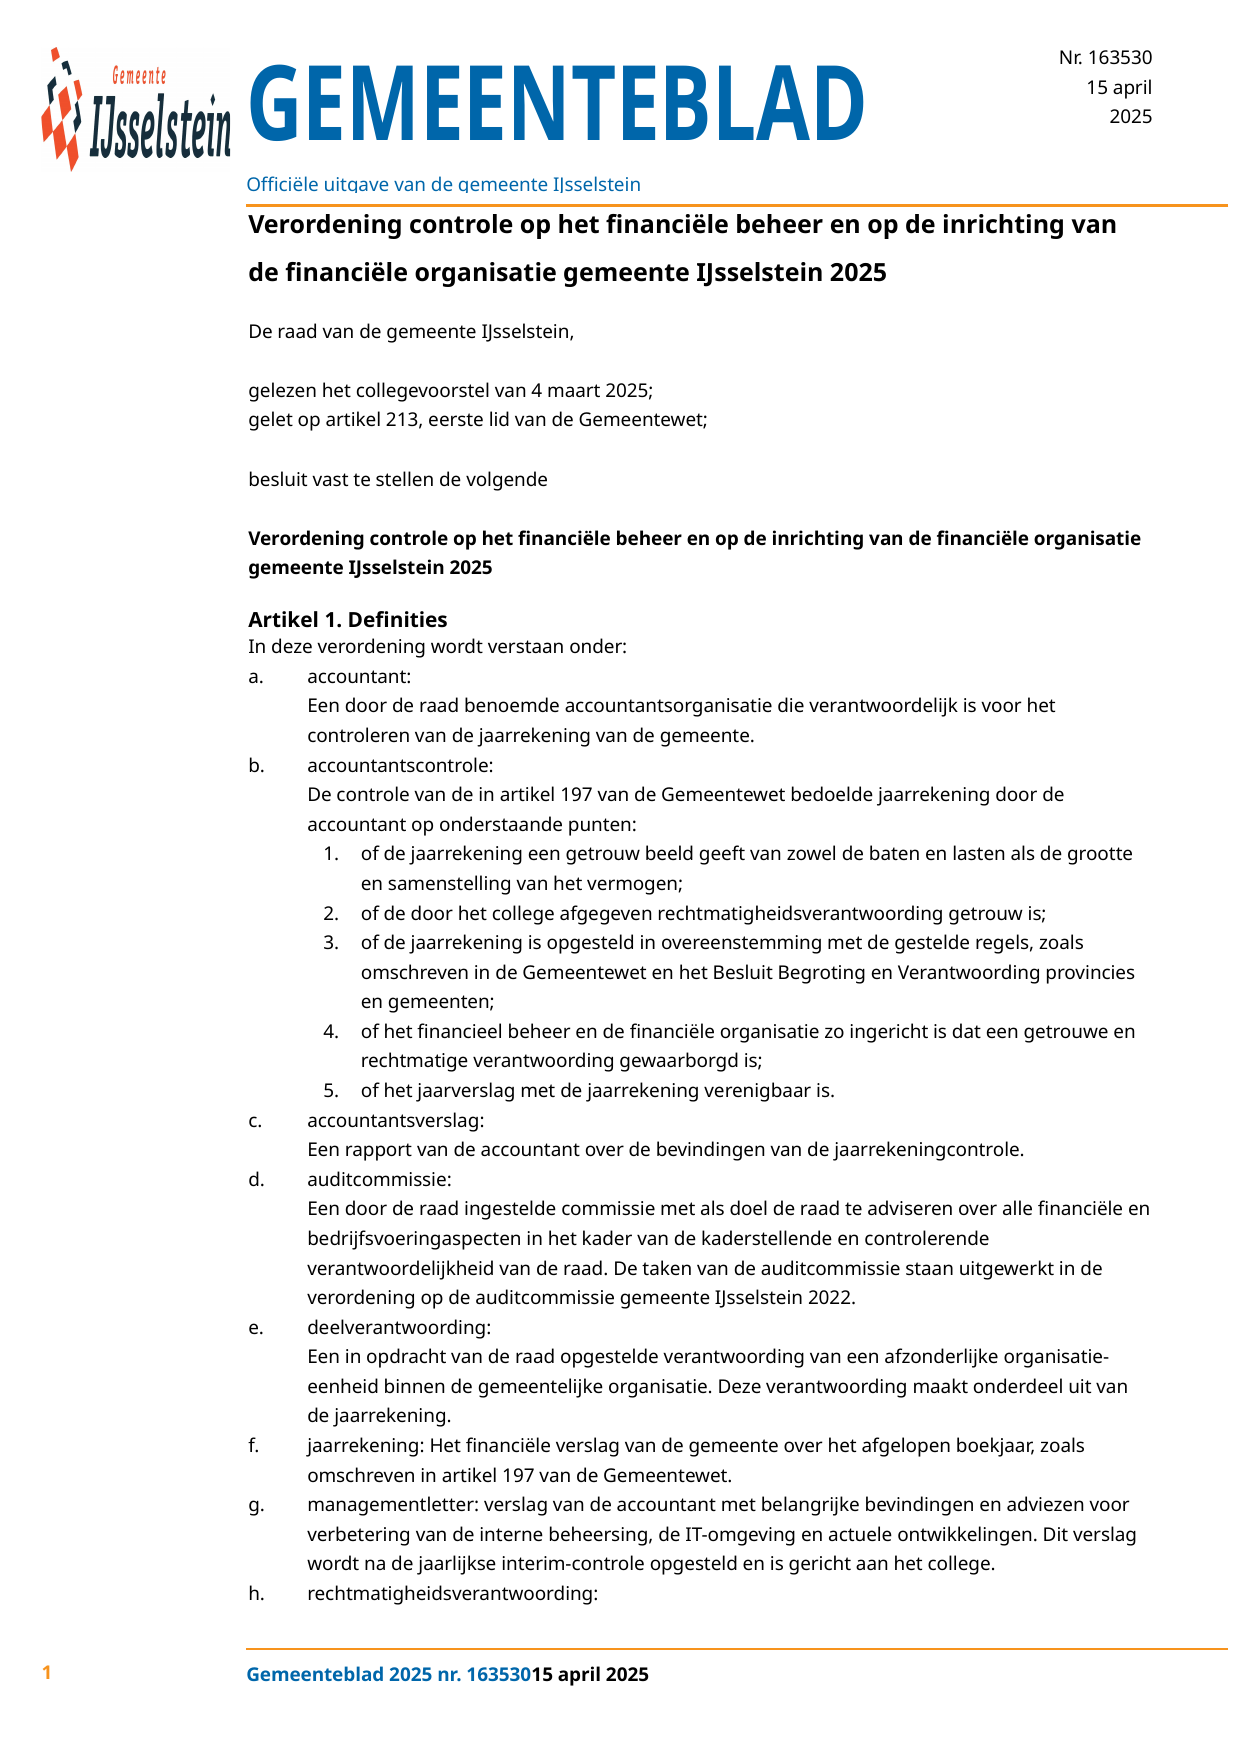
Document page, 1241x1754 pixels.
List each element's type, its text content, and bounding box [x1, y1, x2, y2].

list of het financieel beheer en de financiële organisatie zo ingericht is dat een getrouwe en rechtmatige verantwoording gewaarborgd is; [323, 1018, 1152, 1073]
list auditcommissie: [248, 1166, 1152, 1192]
list accountantscontrole: [248, 752, 1152, 777]
text gelet op artikel 213, eerste lid van de Gemeentewet; [248, 407, 1152, 432]
list of het jaarverslag met de jaarrekening verenigbaar is. [323, 1077, 1152, 1103]
list accountant: [248, 663, 1152, 689]
list Een in opdracht van de raad opgestelde verantwoording van een afzonderlijke organisatie-eenheid binnen de gemeentelijke organisatie. Deze verantwoording maakt onderdeel uit van de jaarrekening. [248, 1343, 1152, 1428]
list jaarrekening: Het financiële verslag van de gemeente over het afgelopen boekjaar, zoals omschreven in artikel 197 van de Gemeentewet. [248, 1432, 1152, 1487]
text In deze verordening wordt verstaan onder: [248, 633, 1152, 659]
text besluit vast te stellen de volgende [248, 466, 1152, 492]
list Een door de raad benoemde accountantsorganisatie die verantwoordelijk is voor het controleren van de jaarrekening van de gemeente. [248, 693, 1152, 748]
list of de jaarrekening een getrouw beeld geeft van zowel de baten en lasten als de grootte en samenstelling van het vermogen; [323, 841, 1152, 896]
text gelezen het collegevoorstel van 4 maart 2025; [248, 377, 1152, 403]
text Verordening controle op het financiële beheer en op de inrichting van de financiële organisatie gemeente IJsselstein 2025 [248, 525, 1152, 580]
text Artikel 1. Definities [248, 605, 1152, 633]
list of de jaarrekening is opgesteld in overeenstemming met de gestelde regels, zoals omschreven in de Gemeentewet en het Besluit Begroting en Verantwoording provincies en gemeenten; [323, 929, 1152, 1014]
list De controle van de in artikel 197 van de Gemeentewet bedoelde jaarrekening door de accountant op onderstaande punten: [248, 781, 1152, 837]
list managementletter: verslag van de accountant met belangrijke bevindingen en adviezen voor verbetering van de interne beheersing, de IT-omgeving en actuele ontwikkelingen. Dit verslag wordt na de jaarlijkse interim-controle opgesteld en is gericht aan het college. [248, 1491, 1152, 1576]
list Een rapport van de accountant over de bevindingen van de jaarrekeningcontrole. [248, 1136, 1152, 1162]
picture [41, 47, 231, 172]
text De raad van de gemeente IJsselstein, [248, 318, 1152, 344]
list of de door het college afgegeven rechtmatigheidsverantwoording getrouw is; [323, 900, 1152, 925]
list Een door de raad ingestelde commissie met als doel de raad te adviseren over alle financiële en bedrijfsvoeringaspecten in het kader van de kaderstellende en controlerende verantwoordelijkheid van de raad. De taken van de auditcommissie staan uitgewerkt in de verordening op de auditcommissie gemeente IJsselstein 2022. [248, 1196, 1152, 1310]
list accountantsverslag: [248, 1107, 1152, 1132]
list deelverantwoording: [248, 1314, 1152, 1339]
list rechtmatigheidsverantwoording: [248, 1580, 1152, 1606]
text Verordening controle op het financiële beheer en op de inrichting van de financiële organisatie gemeente IJsselstein 2025 [248, 207, 1152, 288]
